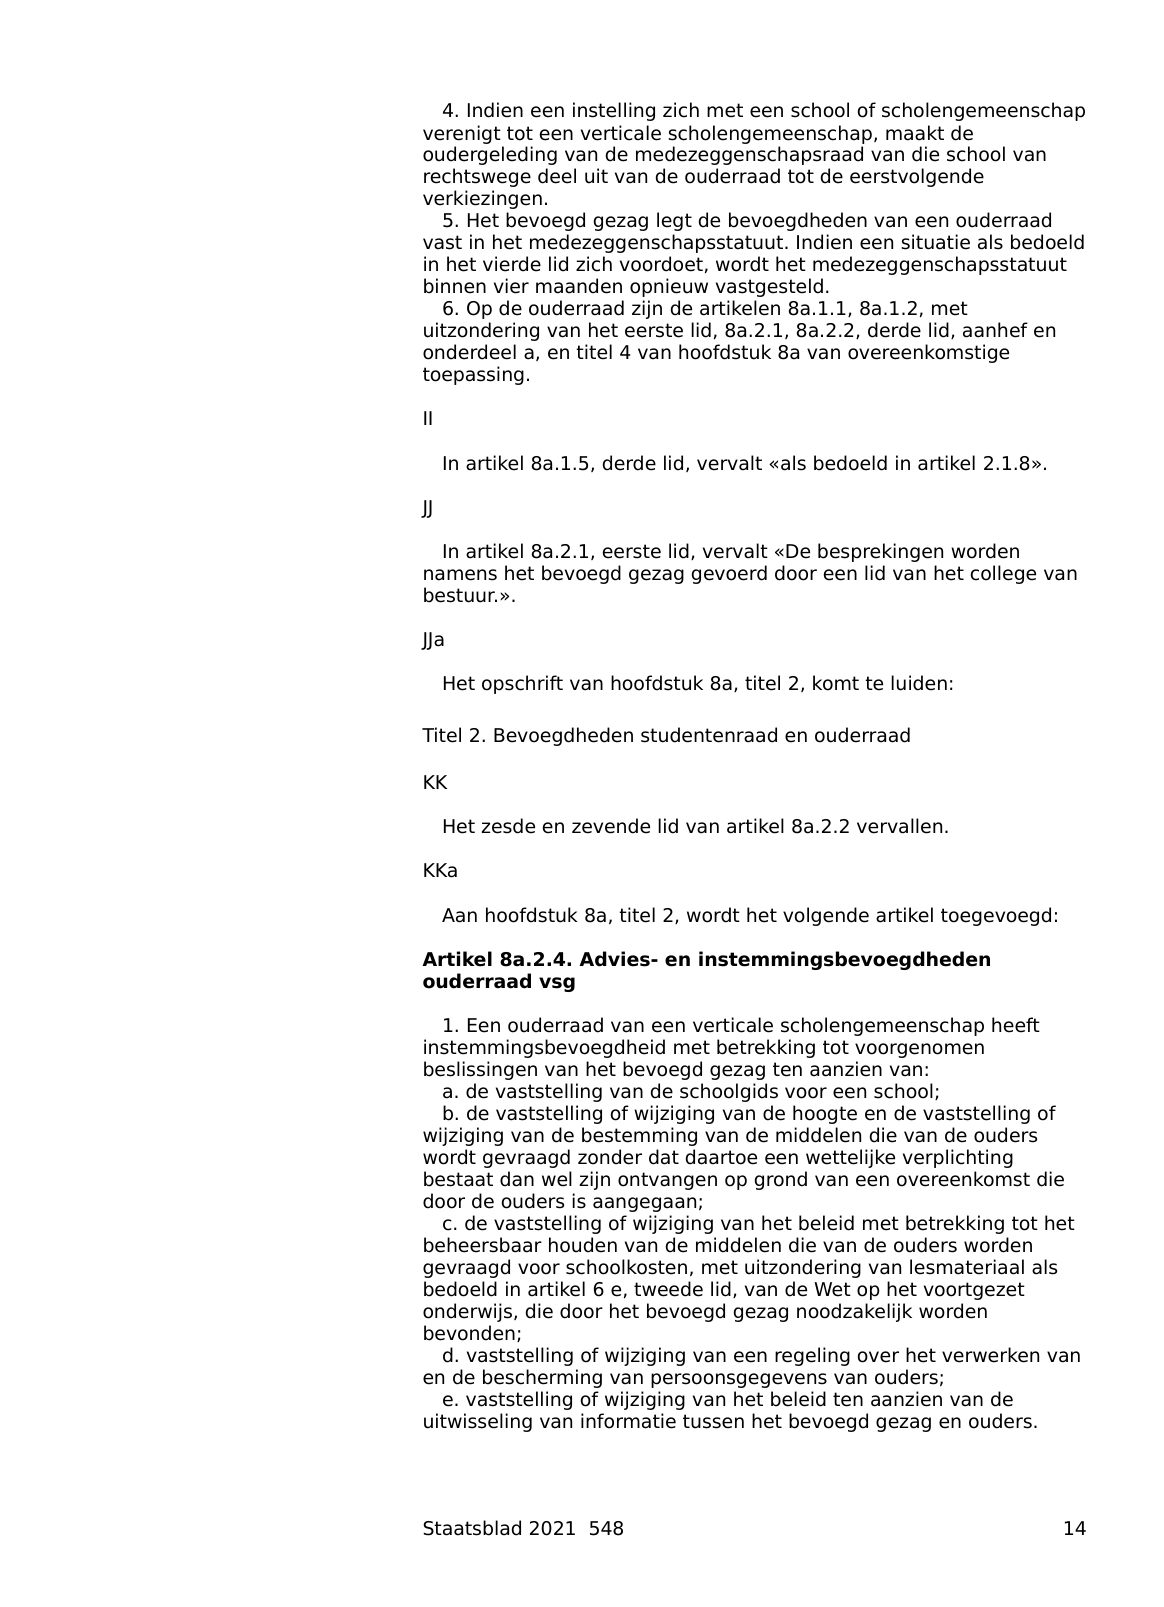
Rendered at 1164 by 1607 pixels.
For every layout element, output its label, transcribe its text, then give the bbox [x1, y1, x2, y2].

subtitle Artikel 8a.2.4. Advies- en instemmingsbevoegdheden ouderraad vsg [422, 949, 1087, 993]
text In artikel 8a.2.1, eerste lid, vervalt «De besprekingen worden namens het bevoegd gezag gevoerd door een lid van het college van bestuur.». [422, 541, 1087, 607]
text b. de vaststelling of wijziging van de hoogte en de vaststelling of wijziging van de bestemming van de middelen die van de ouders wordt gevraagd zonder dat daartoe een wettelijke verplichting bestaat dan wel zijn ontvangen op grond van een overeenkomst die door de ouders is aangegaan; [422, 1103, 1087, 1213]
text In artikel 8a.1.5, derde lid, vervalt «als bedoeld in artikel 2.1.8». [422, 452, 1087, 474]
text II [422, 408, 1087, 430]
subtitle Titel 2. Bevoegdheden studentenraad en ouderraad [422, 725, 1087, 747]
text JJa [422, 629, 1087, 651]
text KKa [422, 860, 1087, 882]
text c. de vaststelling of wijziging van het beleid met betrekking tot het beheersbaar houden van de middelen die van de ouders worden gevraagd voor schoolkosten, met uitzondering van lesmateriaal als bedoeld in artikel 6 e, tweede lid, van de Wet op het voortgezet onderwijs, die door het bevoegd gezag noodzakelijk worden bevonden; [422, 1213, 1087, 1344]
text e. vaststelling of wijziging van het beleid ten aanzien van de uitwisseling van informatie tussen het bevoegd gezag en ouders. [422, 1388, 1087, 1432]
text 4. Indien een instelling zich met een school of scholengemeenschap verenigt tot een verticale scholengemeenschap, maakt de oudergeleding van de medezeggenschapsraad van die school van rechtswege deel uit van de ouderraad tot de eerstvolgende verkiezingen. [422, 100, 1087, 210]
text 6. Op de ouderraad zijn de artikelen 8a.1.1, 8a.1.2, met uitzondering van het eerste lid, 8a.2.1, 8a.2.2, derde lid, aanhef en onderdeel a, en titel 4 van hoofdstuk 8a van overeenkomstige toepassing. [422, 298, 1087, 386]
text 1. Een ouderraad van een verticale scholengemeenschap heeft instemmingsbevoegdheid met betrekking tot voorgenomen beslissingen van het bevoegd gezag ten aanzien van: [422, 1015, 1087, 1081]
text Het opschrift van hoofdstuk 8a, titel 2, komt te luiden: [422, 673, 1087, 695]
text KK [422, 772, 1087, 794]
text 5. Het bevoegd gezag legt de bevoegdheden van een ouderraad vast in het medezeggenschapsstatuut. Indien een situatie als bedoeld in het vierde lid zich voordoet, wordt het medezeggenschapsstatuut binnen vier maanden opnieuw vastgesteld. [422, 210, 1087, 298]
text JJ [422, 497, 1087, 519]
text a. de vaststelling van de schoolgids voor een school; [422, 1081, 1087, 1103]
text Aan hoofdstuk 8a, titel 2, wordt het volgende artikel toegevoegd: [422, 904, 1087, 927]
text d. vaststelling of wijziging van een regeling over het verwerken van en de bescherming van persoonsgegevens van ouders; [422, 1344, 1087, 1388]
text Het zesde en zevende lid van artikel 8a.2.2 vervallen. [422, 816, 1087, 838]
